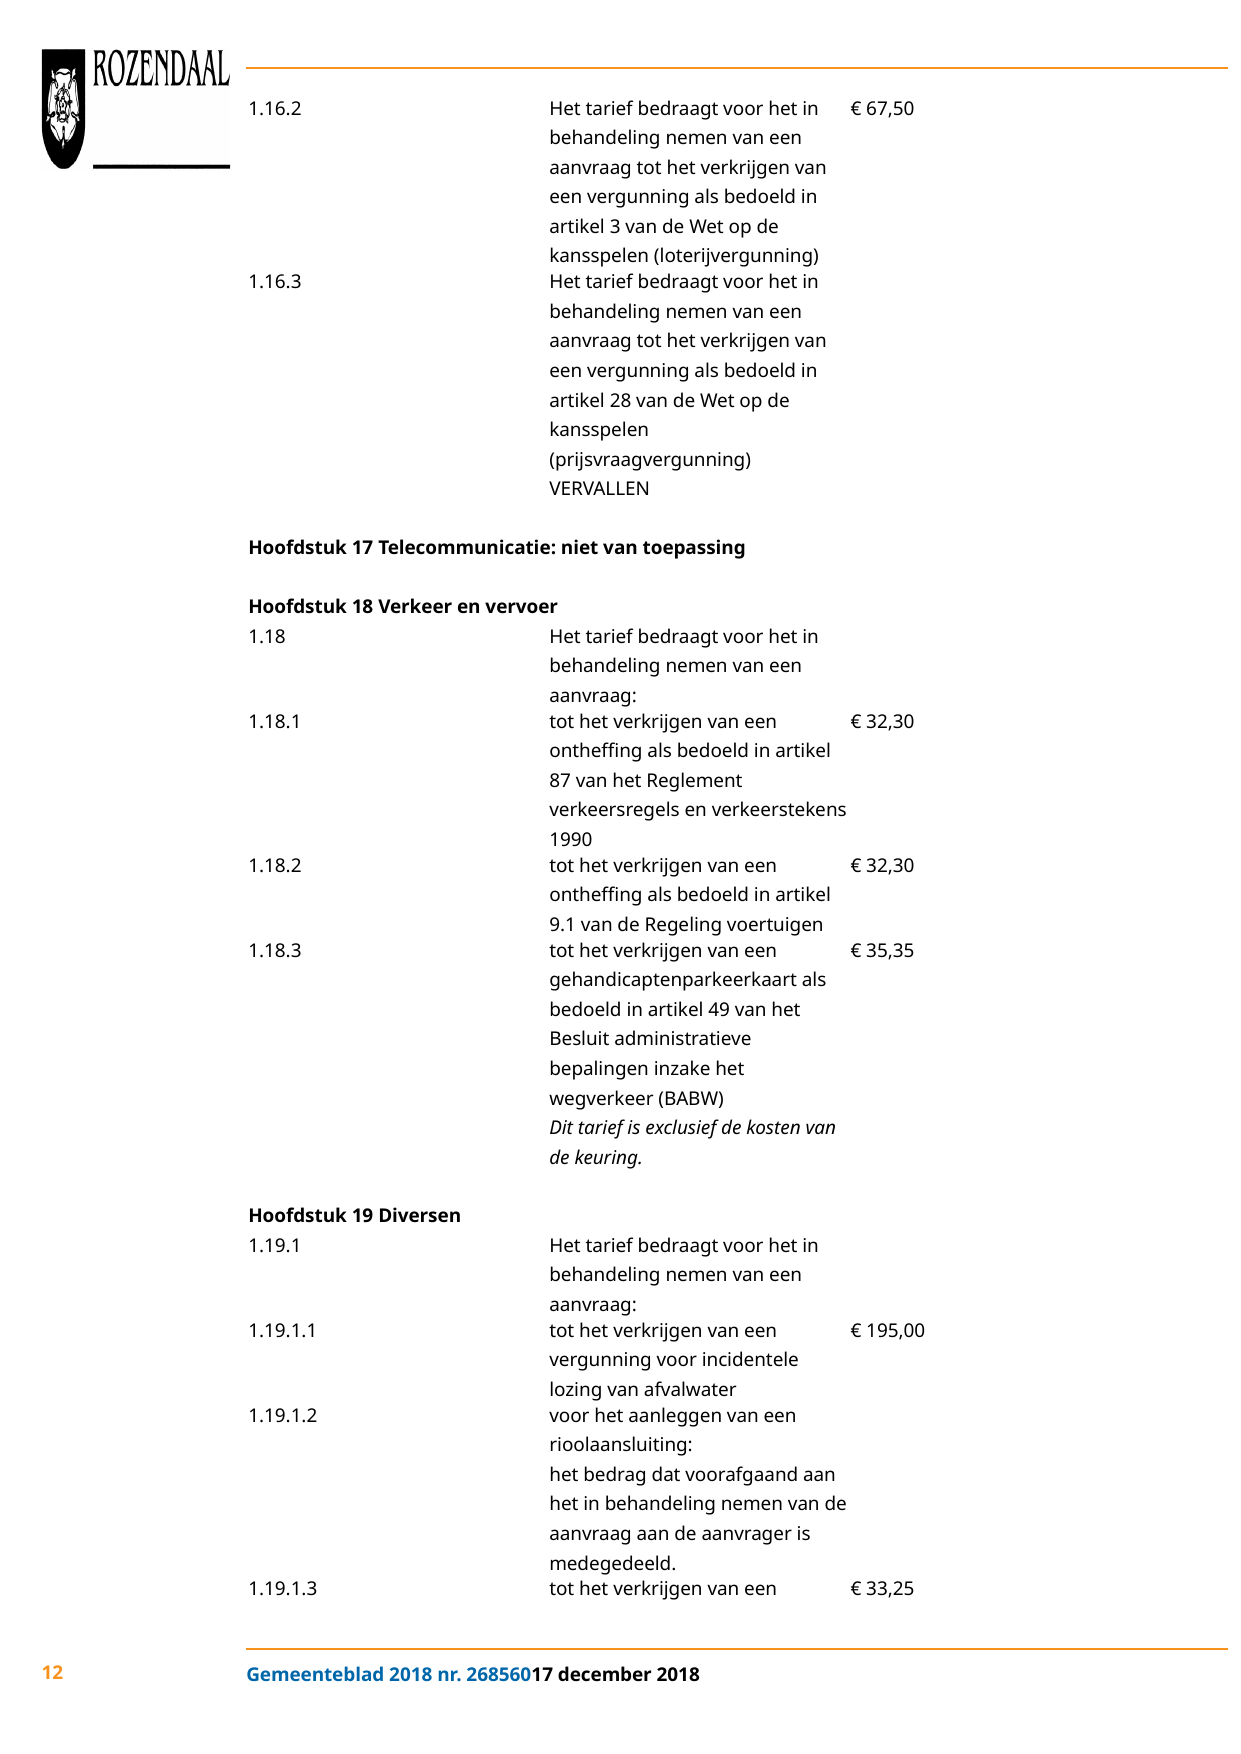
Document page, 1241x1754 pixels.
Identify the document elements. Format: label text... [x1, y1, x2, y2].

table_header Het tarief bedraagt voor het in behandeling nemen van een aanvraag: [549, 1232, 850, 1317]
table_cell € 32,30 [850, 852, 1152, 937]
table_header [850, 623, 1152, 708]
table_cell voor het aanleggen van een rioolaansluiting: het bedrag dat voorafgaand aan het in behandeling nemen van de aanvraag aan de aanvrager is medegedeeld. [549, 1402, 850, 1576]
table_cell 1.19.1.3 [248, 1576, 549, 1601]
text Hoofdstuk 18 Verkeer en vervoer [248, 593, 1152, 619]
table_cell 1.16.2 [248, 95, 549, 268]
table_cell Het tarief bedraagt voor het in behandeling nemen van een aanvraag tot het verkrijgen van een vergunning als bedoeld in artikel 3 van de Wet op de kansspelen (loterijvergunning) [549, 95, 850, 268]
text Hoofdstuk 19 Diversen [248, 1202, 1152, 1228]
table_header [850, 1232, 1152, 1317]
table_header 1.19.1 [248, 1232, 549, 1317]
table_cell [850, 269, 1152, 501]
table_cell € 33,25 [850, 1576, 1152, 1601]
table_cell 1.19.1.1 [248, 1317, 549, 1402]
table_cell [850, 1402, 1152, 1576]
table_cell € 35,35 [850, 937, 1152, 1169]
table_cell 1.18.1 [248, 708, 549, 852]
table_header Het tarief bedraagt voor het in behandeling nemen van een aanvraag: [549, 623, 850, 708]
table_header 1.18 [248, 623, 549, 708]
table_cell € 32,30 [850, 708, 1152, 852]
table_cell 1.18.3 [248, 937, 549, 1169]
table_cell 1.18.2 [248, 852, 549, 937]
table_cell tot het verkrijgen van een gehandicaptenparkeerkaart als bedoeld in artikel 49 van het Besluit administratieve bepalingen inzake het wegverkeer (BABW) Dit tarief is exclusief de kosten van de keuring. [549, 937, 850, 1169]
picture [41, 47, 231, 172]
table_cell tot het verkrijgen van een ontheffing als bedoeld in artikel 9.1 van de Regeling voertuigen [549, 852, 850, 937]
table_cell € 67,50 [850, 95, 1152, 268]
table_cell tot het verkrijgen van een vergunning voor incidentele lozing van afvalwater [549, 1317, 850, 1402]
table_cell tot het verkrijgen van een ontheffing als bedoeld in artikel 87 van het Reglement verkeersregels en verkeerstekens 1990 [549, 708, 850, 852]
table_cell 1.16.3 [248, 269, 549, 501]
text Hoofdstuk 17 Telecommunicatie: niet van toepassing [248, 534, 1152, 560]
table_cell 1.19.1.2 [248, 1402, 549, 1576]
table_cell tot het verkrijgen van een [549, 1576, 850, 1601]
table_cell € 195,00 [850, 1317, 1152, 1402]
table_cell Het tarief bedraagt voor het in behandeling nemen van een aanvraag tot het verkrijgen van een vergunning als bedoeld in artikel 28 van de Wet op de kansspelen (prijsvraagvergunning) VERVALLEN [549, 269, 850, 501]
